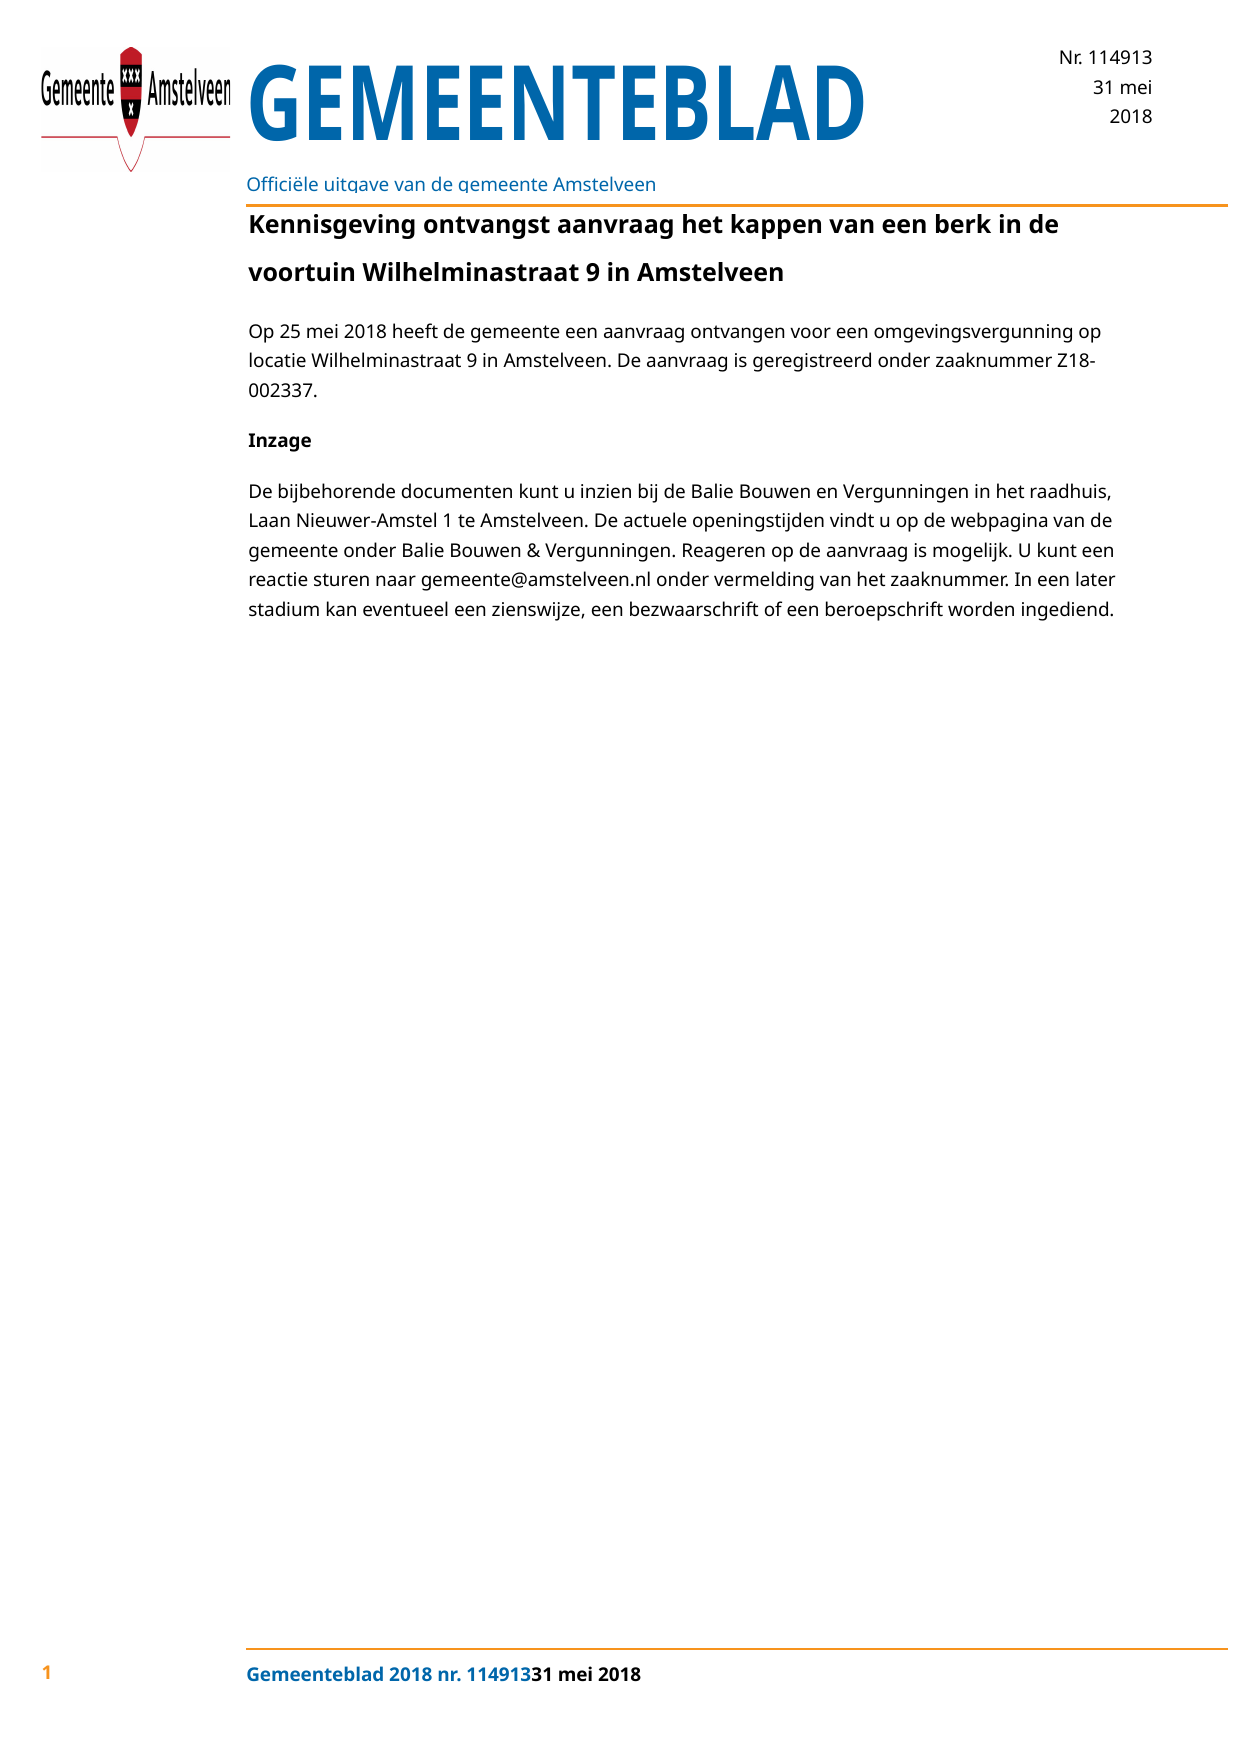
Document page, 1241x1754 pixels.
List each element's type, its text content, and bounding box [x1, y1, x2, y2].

text Kennisgeving ontvangst aanvraag het kappen van een berk in de voortuin Wilhelminastraat 9 in Amstelveen [248, 207, 1152, 288]
picture [41, 47, 231, 172]
text Op 25 mei 2018 heeft de gemeente een aanvraag ontvangen voor een omgevingsvergunning op locatie Wilhelminastraat 9 in Amstelveen. De aanvraag is geregistreerd onder zaaknummer Z18-002337. [248, 318, 1152, 403]
text De bijbehorende documenten kunt u inzien bij de Balie Bouwen en Vergunningen in het raadhuis, Laan Nieuwer-Amstel 1 te Amstelveen. De actuele openingstijden vindt u op de webpagina van de gemeente onder Balie Bouwen & Vergunningen. Reageren op de aanvraag is mogelijk. U kunt een reactie sturen naar gemeente@amstelveen.nl onder vermelding van het zaaknummer. In een later stadium kan eventueel een zienswijze, een bezwaarschrift of een beroepschrift worden ingediend. [248, 478, 1152, 622]
text Inzage [248, 427, 1152, 453]
